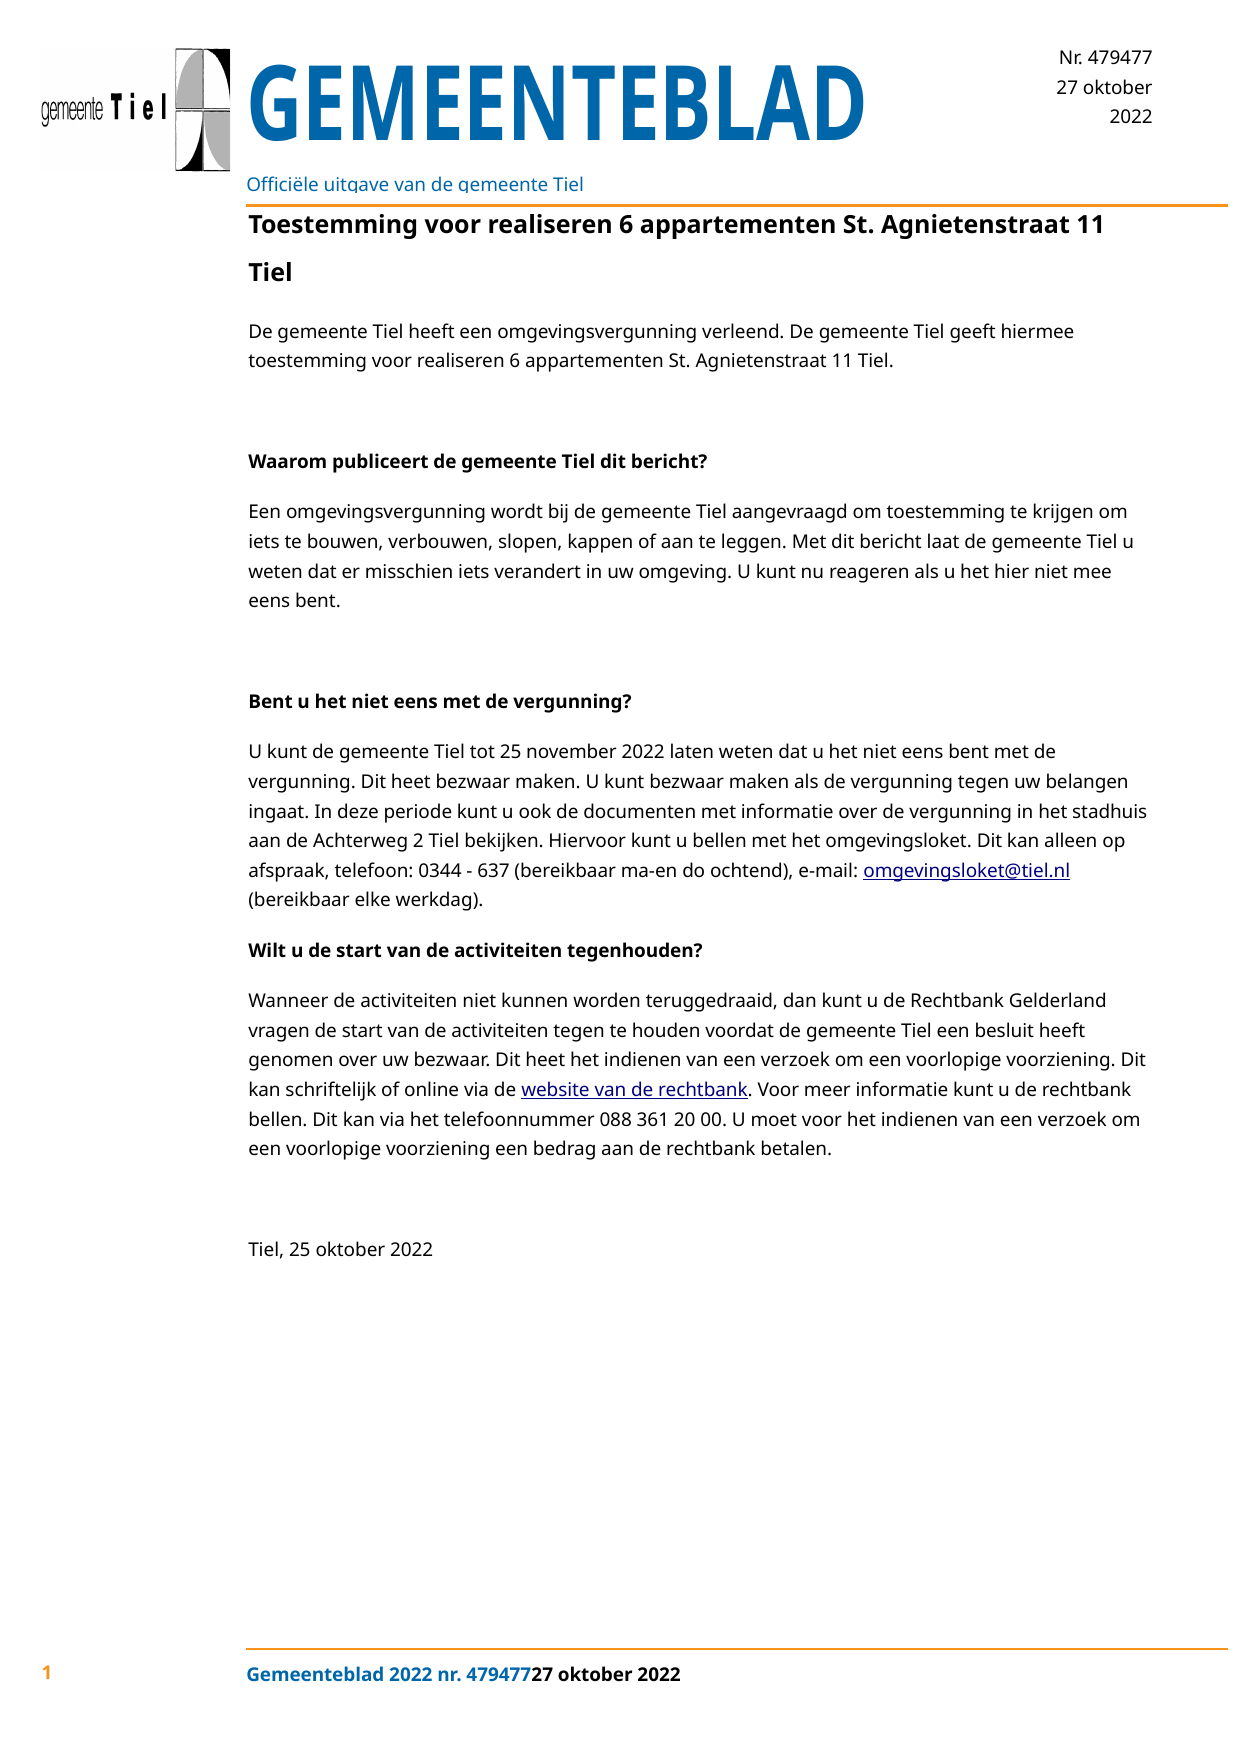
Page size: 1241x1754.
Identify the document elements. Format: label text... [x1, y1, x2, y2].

text Toestemming voor realiseren 6 appartementen St. Agnietenstraat 11 Tiel [248, 207, 1152, 288]
picture [41, 47, 231, 172]
text Tiel, 25 oktober 2022 [248, 1236, 1152, 1262]
text Waarom publiceert de gemeente Tiel dit bericht? [248, 448, 1152, 474]
text Wanneer de activiteiten niet kunnen worden teruggedraaid, dan kunt u de Rechtbank Gelderland vragen de start van de activiteiten tegen te houden voordat de gemeente Tiel een besluit heeft genomen over uw bezwaar. Dit heet het indienen van een verzoek om een voorlopige voorziening. Dit kan schriftelijk of online via de website van de rechtbank. Voor meer informatie kunt u de rechtbank bellen. Dit kan via het telefoonnummer 088 361 20 00. U moet voor het indienen van een verzoek om een voorlopige voorziening een bedrag aan de rechtbank betalen. [248, 987, 1152, 1161]
text De gemeente Tiel heeft een omgevingsvergunning verleend. De gemeente Tiel geeft hiermee toestemming voor realiseren 6 appartementen St. Agnietenstraat 11 Tiel. [248, 318, 1152, 373]
text Een omgevingsvergunning wordt bij de gemeente Tiel aangevraagd om toestemming te krijgen om iets te bouwen, verbouwen, slopen, kappen of aan te leggen. Met dit bericht laat de gemeente Tiel u weten dat er misschien iets verandert in uw omgeving. U kunt nu reageren als u het hier niet mee eens bent. [248, 499, 1152, 613]
text U kunt de gemeente Tiel tot 25 november 2022 laten weten dat u het niet eens bent met de vergunning. Dit heet bezwaar maken. U kunt bezwaar maken als de vergunning tegen uw belangen ingaat. In deze periode kunt u ook de documenten met informatie over de vergunning in het stadhuis aan de Achterweg 2 Tiel bekijken. Hiervoor kunt u bellen met het omgevingsloket. Dit kan alleen op afspraak, telefoon: 0344 - 637 (bereikbaar ma-en do ochtend), e-mail: omgevingsloket@tiel.nl (bereikbaar elke werkdag). [248, 739, 1152, 912]
text Wilt u de start van de activiteiten tegenhouden? [248, 937, 1152, 963]
text Bent u het niet eens met de vergunning? [248, 688, 1152, 714]
